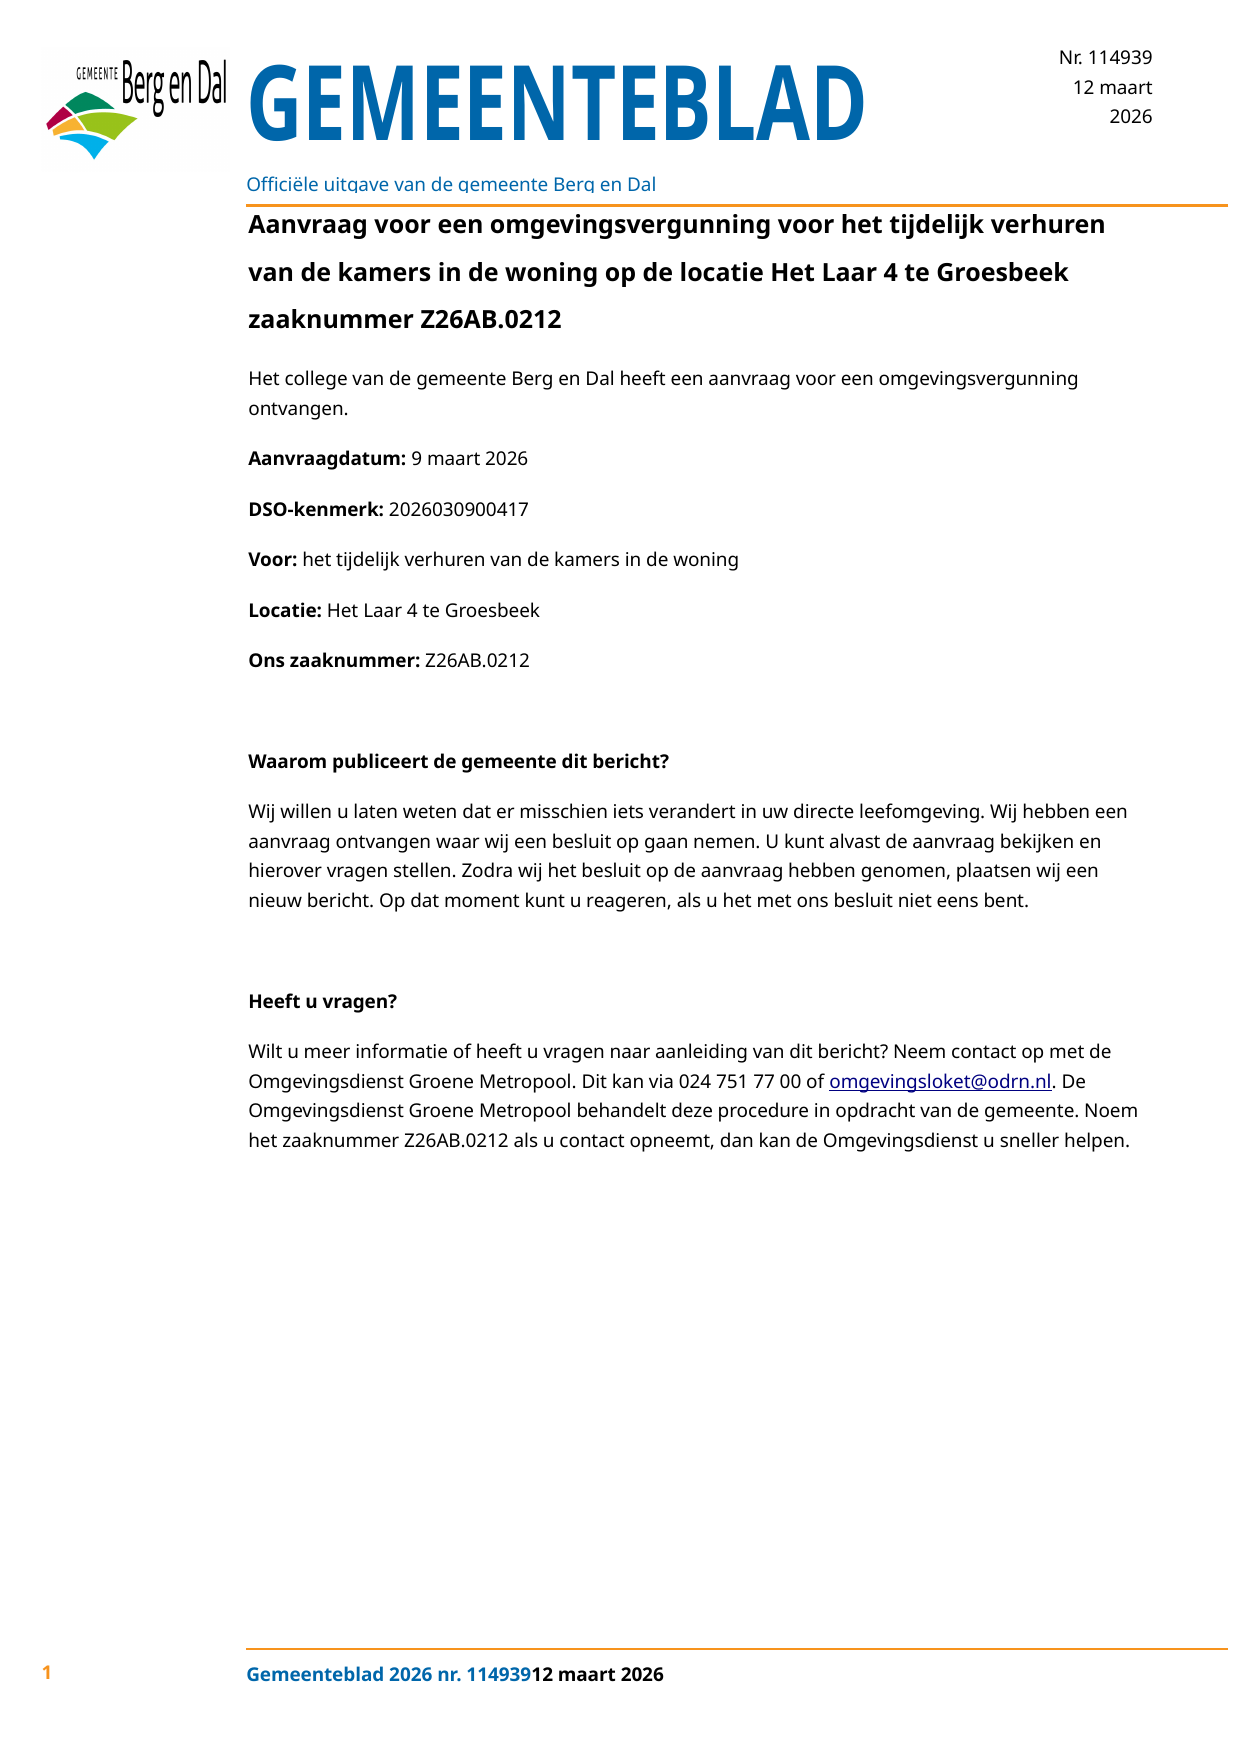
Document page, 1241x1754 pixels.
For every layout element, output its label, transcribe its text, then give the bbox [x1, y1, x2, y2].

text Wij willen u laten weten dat er misschien iets verandert in uw directe leefomgeving. Wij hebben een aanvraag ontvangen waar wij een besluit op gaan nemen. U kunt alvast de aanvraag bekijken en hierover vragen stellen. Zodra wij het besluit op de aanvraag hebben genomen, plaatsen wij een nieuw bericht. Op dat moment kunt u reageren, als u het met ons besluit niet eens bent. [248, 798, 1152, 913]
text Voor: het tijdelijk verhuren van de kamers in de woning [248, 546, 1152, 572]
text Aanvraag voor een omgevingsvergunning voor het tijdelijk verhuren van de kamers in de woning op de locatie Het Laar 4 te Groesbeek zaaknummer Z26AB.0212 [248, 207, 1152, 336]
text Aanvraagdatum: 9 maart 2026 [248, 446, 1152, 471]
text Ons zaaknummer: Z26AB.0212 [248, 647, 1152, 673]
text DSO-kenmerk: 2026030900417 [248, 496, 1152, 522]
text Het college van de gemeente Berg en Dal heeft een aanvraag voor een omgevingsvergunning ontvangen. [248, 366, 1152, 421]
picture [41, 47, 231, 172]
text Locatie: Het Laar 4 te Groesbeek [248, 597, 1152, 622]
text Heeft u vragen? [248, 988, 1152, 1014]
text Waarom publiceert de gemeente dit bericht? [248, 748, 1152, 774]
text Wilt u meer informatie of heeft u vragen naar aanleiding van dit bericht? Neem contact op met de Omgevingsdienst Groene Metropool. Dit kan via 024 751 77 00 of omgevingsloket@odrn.nl. De Omgevingsdienst Groene Metropool behandelt deze procedure in opdracht van de gemeente. Noem het zaaknummer Z26AB.0212 als u contact opneemt, dan kan de Omgevingsdienst u sneller helpen. [248, 1038, 1152, 1153]
